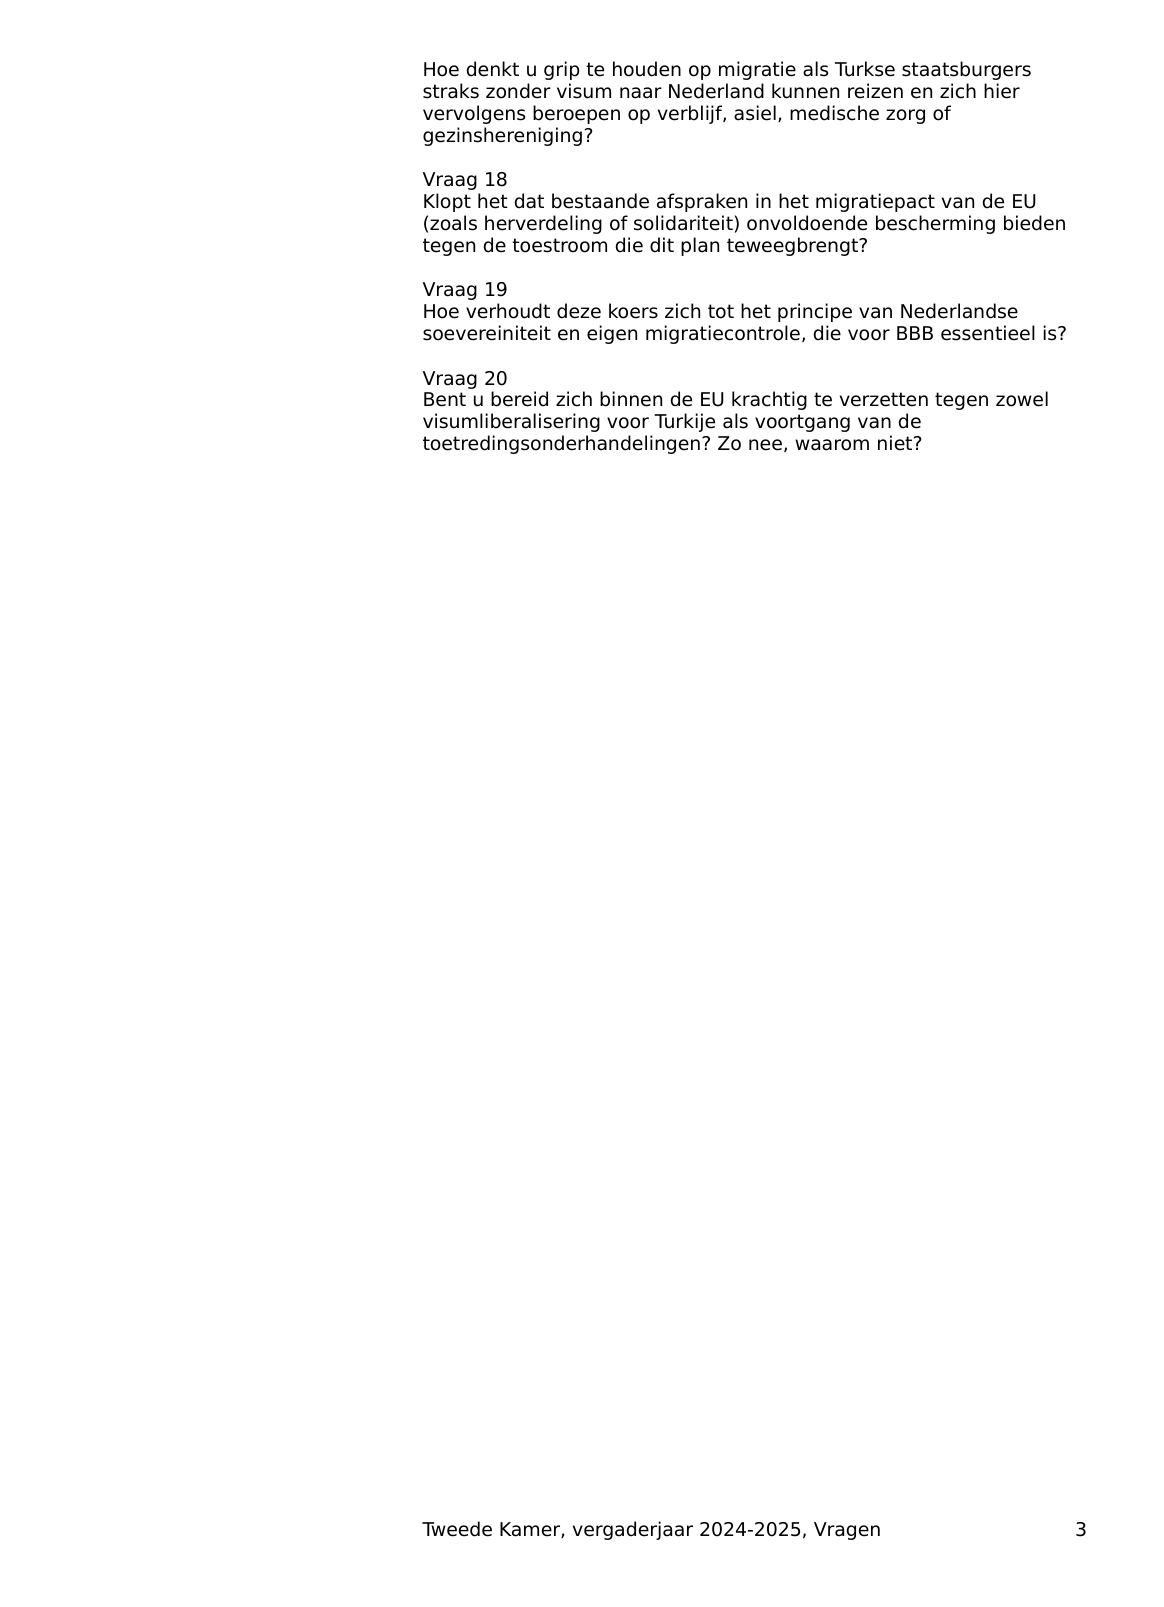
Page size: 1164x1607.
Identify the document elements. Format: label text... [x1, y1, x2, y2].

text Klopt het dat bestaande afspraken in het migratiepact van de EU (zoals herverdeling of solidariteit) onvoldoende bescherming bieden tegen de toestroom die dit plan teweegbrengt? [422, 191, 1087, 257]
text Vraag 20 [422, 367, 1087, 389]
text Vraag 18 [422, 169, 1087, 191]
text Hoe denkt u grip te houden op migratie als Turkse staatsburgers straks zonder visum naar Nederland kunnen reizen en zich hier vervolgens beroepen op verblijf, asiel, medische zorg of gezinshereniging? [422, 59, 1087, 147]
text Vraag 19 [422, 279, 1087, 301]
text Hoe verhoudt deze koers zich tot het principe van Nederlandse soevereiniteit en eigen migratiecontrole, die voor BBB essentieel is? [422, 301, 1087, 345]
text Bent u bereid zich binnen de EU krachtig te verzetten tegen zowel visumliberalisering voor Turkije als voortgang van de toetredingsonderhandelingen? Zo nee, waarom niet? [422, 389, 1087, 455]
